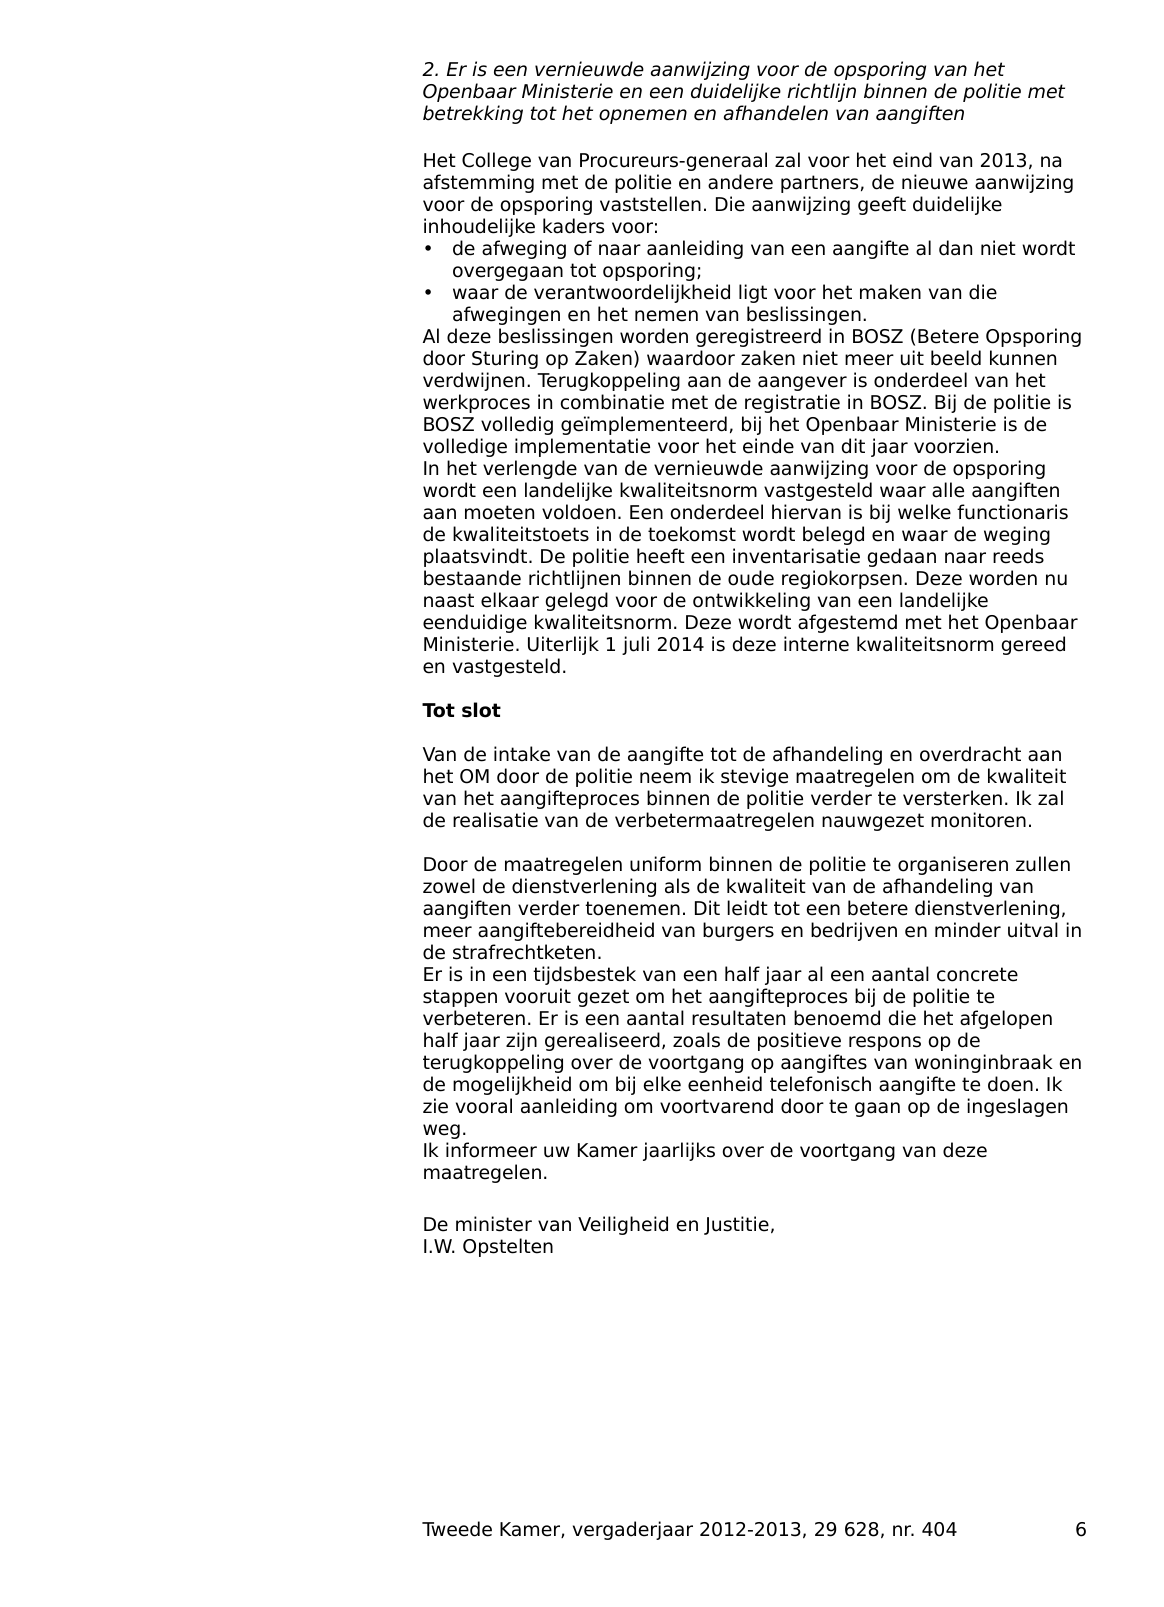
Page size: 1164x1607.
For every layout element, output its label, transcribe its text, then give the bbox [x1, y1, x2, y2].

text Het College van Procureurs-generaal zal voor het eind van 2013, na afstemming met de politie en andere partners, de nieuwe aanwijzing voor de opsporing vaststellen. Die aanwijzing geeft duidelijke inhoudelijke kaders voor: [422, 150, 1087, 238]
text Ik informeer uw Kamer jaarlijks over de voortgang van deze maatregelen. [422, 1140, 1087, 1184]
subtitle 2. Er is een vernieuwde aanwijzing voor de opsporing van het Openbaar Ministerie en een duidelijke richtlijn binnen de politie met betrekking tot het opnemen en afhandelen van aangiften [422, 59, 1087, 125]
text • de afweging of naar aanleiding van een aangifte al dan niet wordt overgegaan tot opsporing; [422, 238, 1087, 282]
text De minister van Veiligheid en Justitie, I.W. Opstelten [422, 1214, 1087, 1258]
text • waar de verantwoordelijkheid ligt voor het maken van die afwegingen en het nemen van beslissingen. [422, 282, 1087, 326]
text Door de maatregelen uniform binnen de politie te organiseren zullen zowel de dienstverlening als de kwaliteit van de afhandeling van aangiften verder toenemen. Dit leidt tot een betere dienstverlening, meer aangiftebereidheid van burgers en bedrijven en minder uitval in de strafrechtketen. [422, 854, 1087, 964]
text Al deze beslissingen worden geregistreerd in BOSZ (Betere Opsporing door Sturing op Zaken) waardoor zaken niet meer uit beeld kunnen verdwijnen. Terugkoppeling aan de aangever is onderdeel van het werkproces in combinatie met de registratie in BOSZ. Bij de politie is BOSZ volledig geïmplementeerd, bij het Openbaar Ministerie is de volledige implementatie voor het einde van dit jaar voorzien. [422, 326, 1087, 458]
text In het verlengde van de vernieuwde aanwijzing voor de opsporing wordt een landelijke kwaliteitsnorm vastgesteld waar alle aangiften aan moeten voldoen. Een onderdeel hiervan is bij welke functionaris de kwaliteitstoets in de toekomst wordt belegd en waar de weging plaatsvindt. De politie heeft een inventarisatie gedaan naar reeds bestaande richtlijnen binnen de oude regiokorpsen. Deze worden nu naast elkaar gelegd voor de ontwikkeling van een landelijke eenduidige kwaliteitsnorm. Deze wordt afgestemd met het Openbaar Ministerie. Uiterlijk 1 juli 2014 is deze interne kwaliteitsnorm gereed en vastgesteld. [422, 458, 1087, 677]
text Er is in een tijdsbestek van een half jaar al een aantal concrete stappen vooruit gezet om het aangifteproces bij de politie te verbeteren. Er is een aantal resultaten benoemd die het afgelopen half jaar zijn gerealiseerd, zoals de positieve respons op de terugkoppeling over de voortgang op aangiftes van woninginbraak en de mogelijkheid om bij elke eenheid telefonisch aangifte te doen. Ik zie vooral aanleiding om voortvarend door te gaan op de ingeslagen weg. [422, 964, 1087, 1140]
text Van de intake van de aangifte tot de afhandeling en overdracht aan het OM door de politie neem ik stevige maatregelen om de kwaliteit van het aangifteproces binnen de politie verder te versterken. Ik zal de realisatie van de verbetermaatregelen nauwgezet monitoren. [422, 744, 1087, 832]
subtitle Tot slot [422, 700, 1087, 722]
